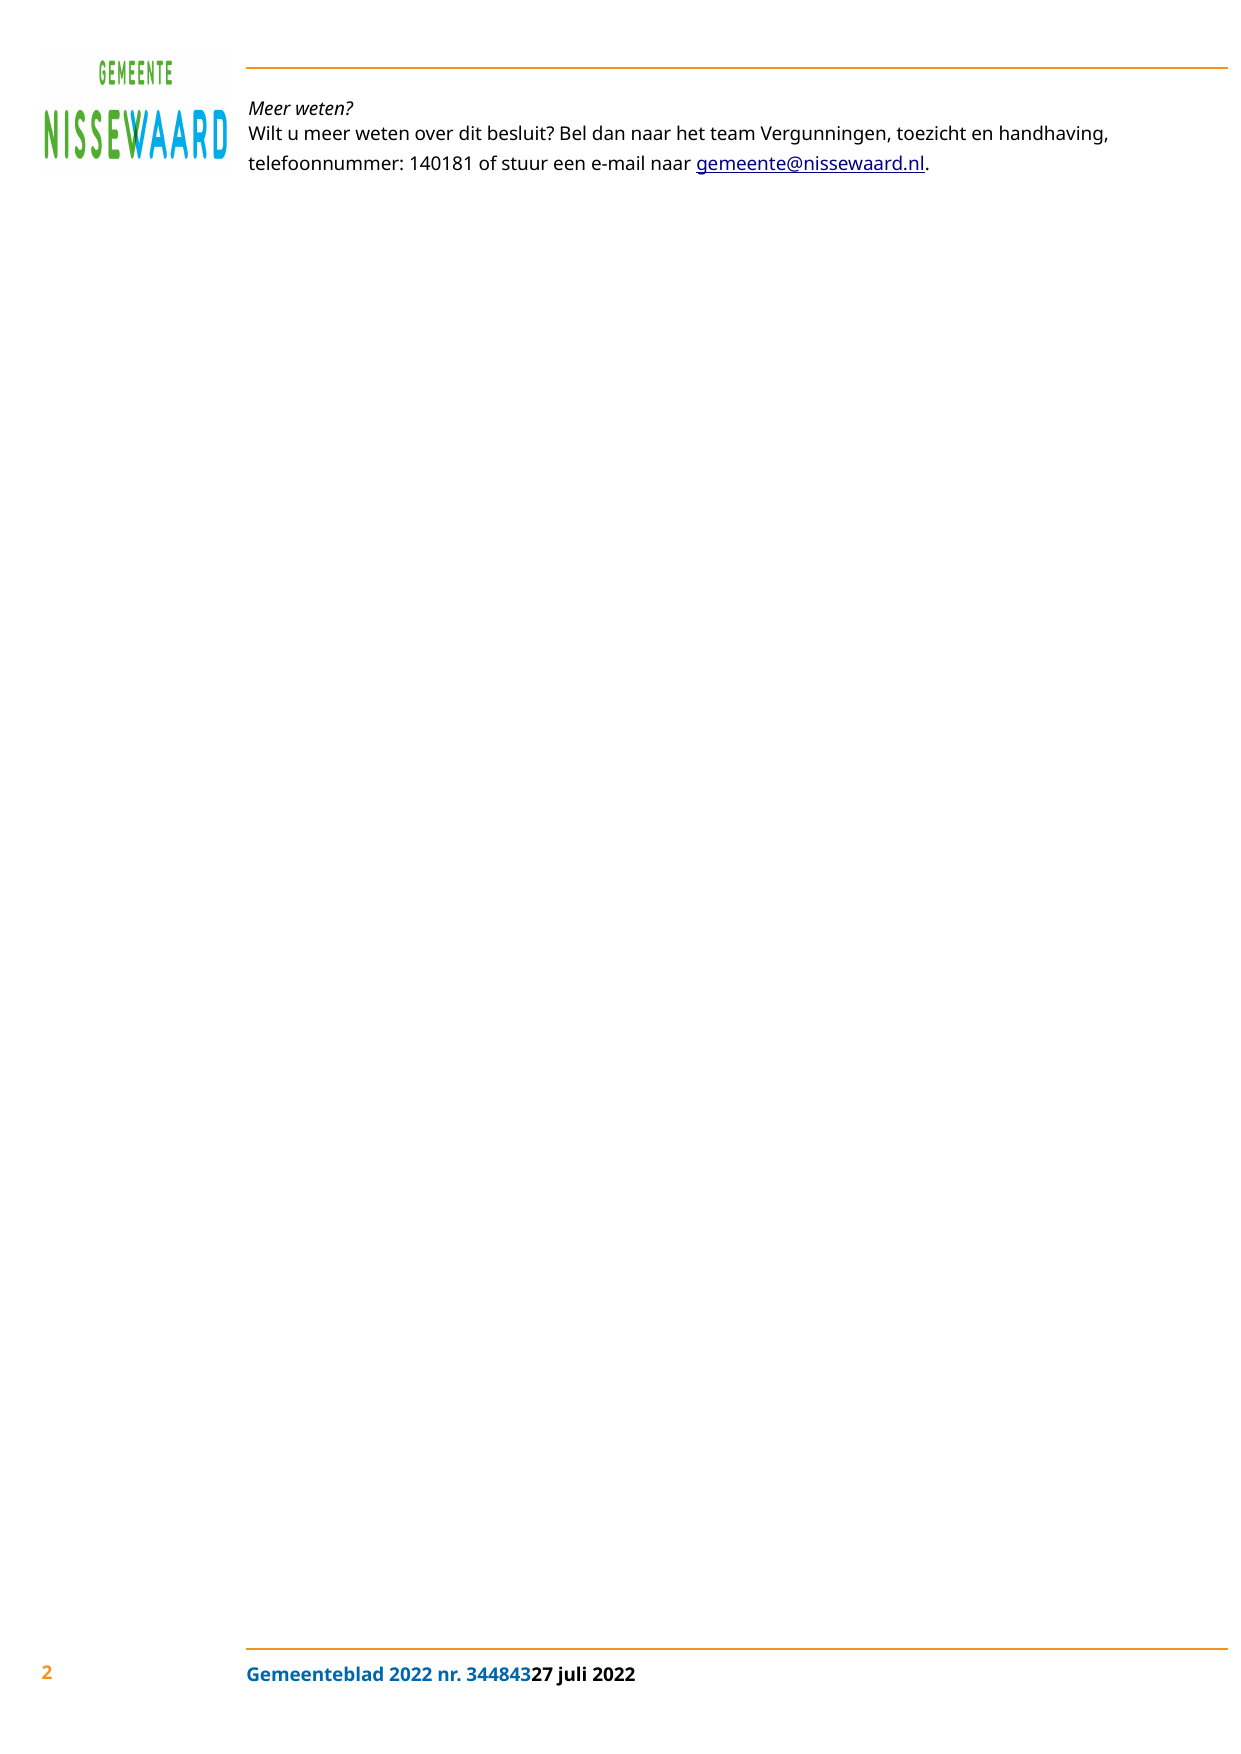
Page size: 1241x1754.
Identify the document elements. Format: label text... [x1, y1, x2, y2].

picture [41, 47, 231, 172]
text Wilt u meer weten over dit besluit? Bel dan naar het team Vergunningen, toezicht en handhaving, telefoonnummer: 140181 of stuur een e-mail naar gemeente@nissewaard.nl. [248, 121, 1152, 176]
text Meer weten? [248, 95, 1152, 121]
